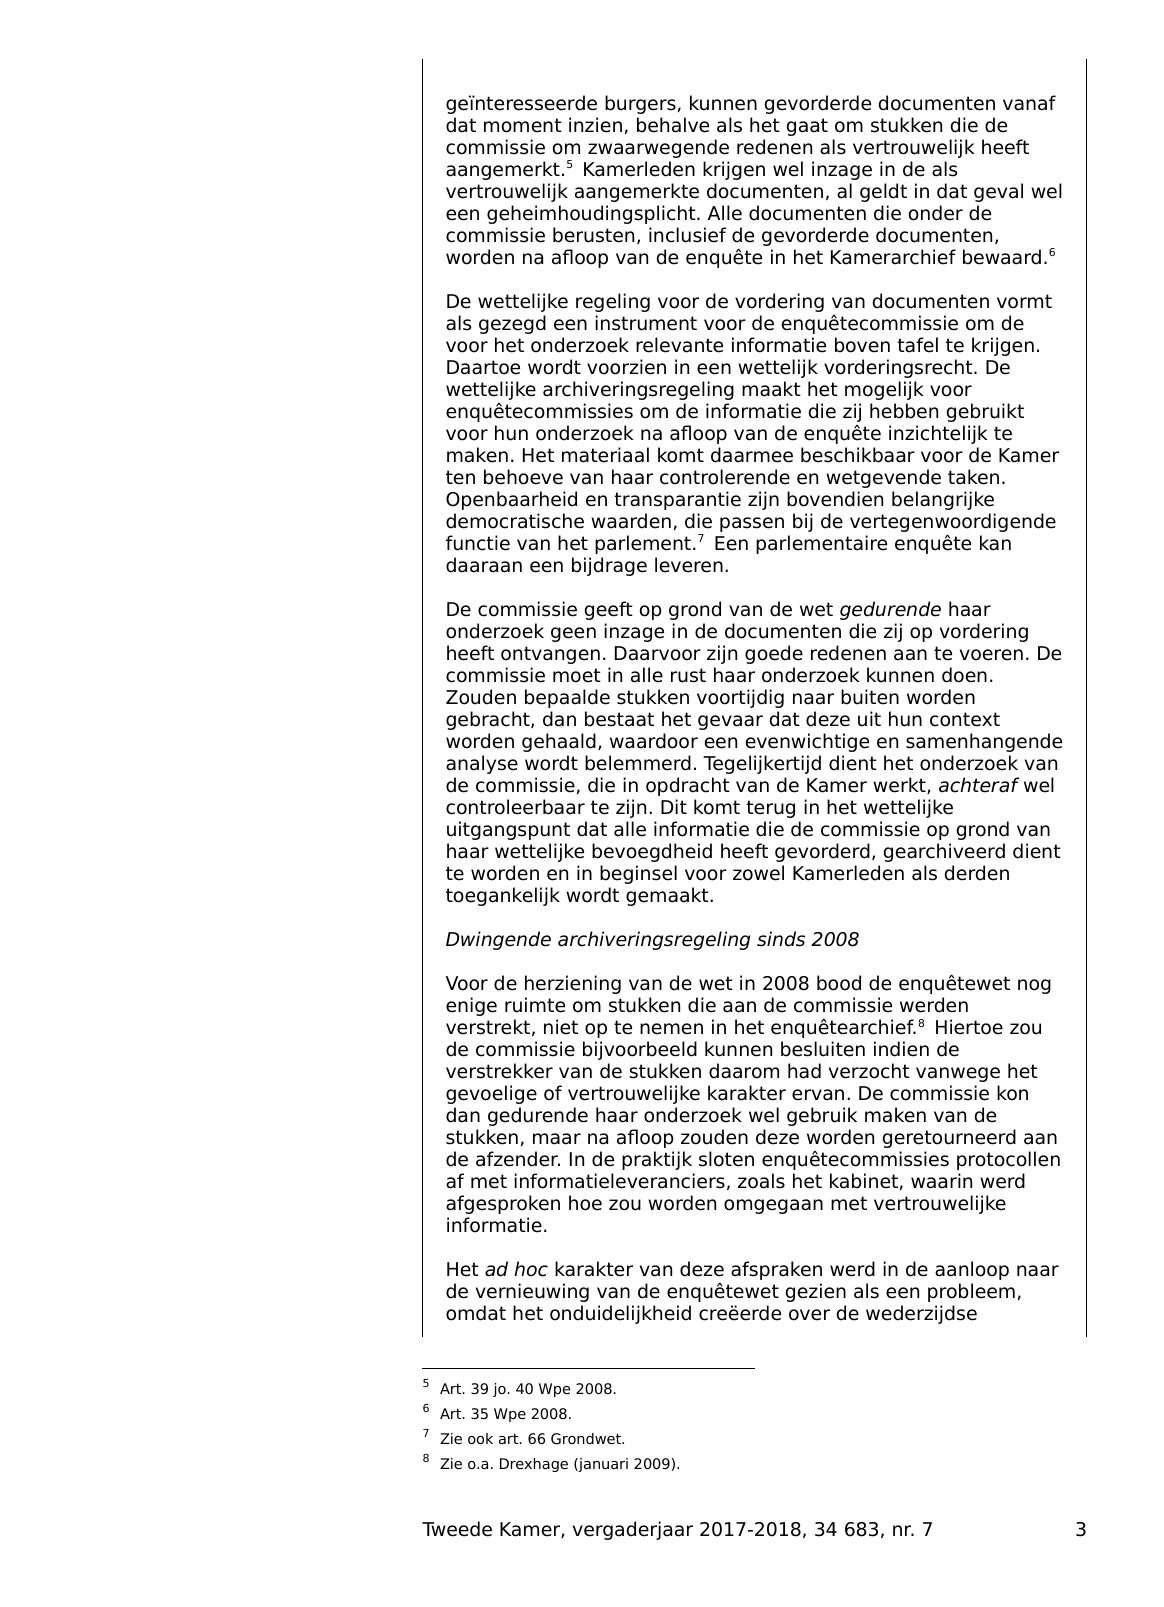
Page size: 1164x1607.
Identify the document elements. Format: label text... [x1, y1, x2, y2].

table_header geïnteresseerde burgers, kunnen gevorderde documenten vanaf dat moment inzien, behalve als het gaat om stukken die de commissie om zwaarwegende redenen als vertrouwelijk heeft aangemerkt. Kamerleden krijgen wel inzage in de als vertrouwelijk aangemerkte documenten, al geldt in dat geval wel een geheimhoudingsplicht. Alle documenten die onder de commissie berusten, inclusief de gevorderde documenten, worden na afloop van de enquête in het Kamerarchief bewaard. De wettelijke regeling voor de vordering van documenten vormt als gezegd een instrument voor de enquêtecommissie om de voor het onderzoek relevante informatie boven tafel te krijgen. Daartoe wordt voorzien in een wettelijk vorderingsrecht. De wettelijke archiveringsregeling maakt het mogelijk voor enquêtecommissies om de informatie die zij hebben gebruikt voor hun onderzoek na afloop van de enquête inzichtelijk te maken. Het materiaal komt daarmee beschikbaar voor de Kamer ten behoeve van haar controlerende en wetgevende taken. Openbaarheid en transparantie zijn bovendien belangrijke democratische waarden, die passen bij de vertegenwoordigende functie van het parlement. Een parlementaire enquête kan daaraan een bijdrage leveren. De commissie geeft op grond van de wet gedurende haar onderzoek geen inzage in de documenten die zij op vordering heeft ontvangen. Daarvoor zijn goede redenen aan te voeren. De commissie moet in alle rust haar onderzoek kunnen doen. Zouden bepaalde stukken voortijdig naar buiten worden gebracht, dan bestaat het gevaar dat deze uit hun context worden gehaald, waardoor een evenwichtige en samenhangende analyse wordt belemmerd. Tegelijkertijd dient het onderzoek van de commissie, die in opdracht van de Kamer werkt, achteraf wel controleerbaar te zijn. Dit komt terug in het wettelijke uitgangspunt dat alle informatie die de commissie op grond van haar wettelijke bevoegdheid heeft gevorderd, gearchiveerd dient te worden en in beginsel voor zowel Kamerleden als derden toegankelijk wordt gemaakt. Dwingende archiveringsregeling sinds 2008 Voor de herziening van de wet in 2008 bood de enquêtewet nog enige ruimte om stukken die aan de commissie werden verstrekt, niet op te nemen in het enquêtearchief. Hiertoe zou de commissie bijvoorbeeld kunnen besluiten indien de verstrekker van de stukken daarom had verzocht vanwege het gevoelige of vertrouwelijke karakter ervan. De commissie kon dan gedurende haar onderzoek wel gebruik maken van de stukken, maar na afloop zouden deze worden geretourneerd aan de afzender. In de praktijk sloten enquêtecommissies protocollen af met informatieleveranciers, zoals het kabinet, waarin werd afgesproken hoe zou worden omgegaan met vertrouwelijke informatie. Het ad hoc karakter van deze afspraken werd in de aanloop naar de vernieuwing van de enquêtewet gezien als een probleem, omdat het onduidelijkheid creëerde over de wederzijdse [423, 59, 1086, 1337]
